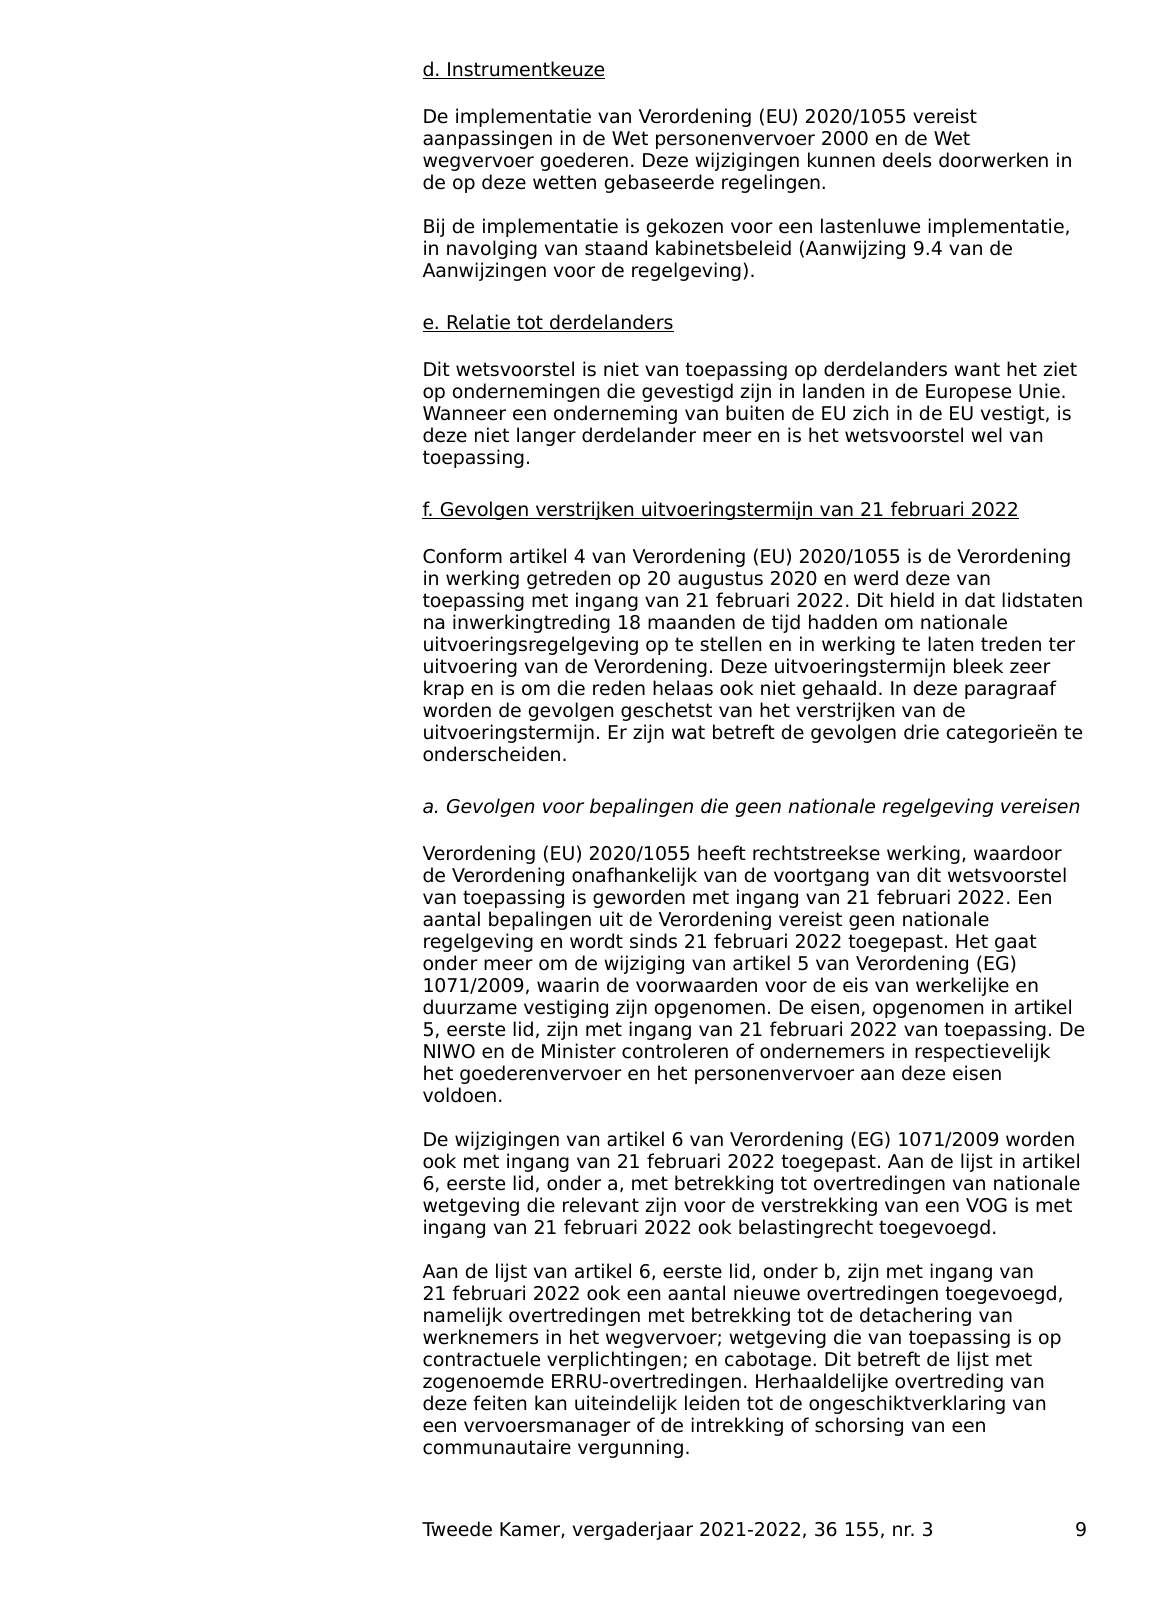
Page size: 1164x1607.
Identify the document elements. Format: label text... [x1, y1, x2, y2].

text De implementatie van Verordening (EU) 2020/1055 vereist aanpassingen in de Wet personenvervoer 2000 en de Wet wegvervoer goederen. Deze wijzigingen kunnen deels doorwerken in de op deze wetten gebaseerde regelingen. [422, 106, 1087, 194]
subtitle a. Gevolgen voor bepalingen die geen nationale regelgeving vereisen [422, 796, 1087, 818]
text Verordening (EU) 2020/1055 heeft rechtstreekse werking, waardoor de Verordening onafhankelijk van de voortgang van dit wetsvoorstel van toepassing is geworden met ingang van 21 februari 2022. Een aantal bepalingen uit de Verordening vereist geen nationale regelgeving en wordt sinds 21 februari 2022 toegepast. Het gaat onder meer om de wijziging van artikel 5 van Verordening (EG) 1071/2009, waarin de voorwaarden voor de eis van werkelijke en duurzame vestiging zijn opgenomen. De eisen, opgenomen in artikel 5, eerste lid, zijn met ingang van 21 februari 2022 van toepassing. De NIWO en de Minister controleren of ondernemers in respectievelijk het goederenvervoer en het personenvervoer aan deze eisen voldoen. [422, 843, 1087, 1106]
text Aan de lijst van artikel 6, eerste lid, onder b, zijn met ingang van 21 februari 2022 ook een aantal nieuwe overtredingen toegevoegd, namelijk overtredingen met betrekking tot de detachering van werknemers in het wegvervoer; wetgeving die van toepassing is op contractuele verplichtingen; en cabotage. Dit betreft de lijst met zogenoemde ERRU-overtredingen. Herhaaldelijke overtreding van deze feiten kan uiteindelijk leiden tot de ongeschiktverklaring van een vervoersmanager of de intrekking of schorsing van een communautaire vergunning. [422, 1261, 1087, 1458]
text Bij de implementatie is gekozen voor een lastenluwe implementatie, in navolging van staand kabinetsbeleid (Aanwijzing 9.4 van de Aanwijzingen voor de regelgeving). [422, 216, 1087, 282]
subtitle f. Gevolgen verstrijken uitvoeringstermijn van 21 februari 2022 [422, 499, 1087, 521]
text Conform artikel 4 van Verordening (EU) 2020/1055 is de Verordening in werking getreden op 20 augustus 2020 en werd deze van toepassing met ingang van 21 februari 2022. Dit hield in dat lidstaten na inwerkingtreding 18 maanden de tijd hadden om nationale uitvoeringsregelgeving op te stellen en in werking te laten treden ter uitvoering van de Verordening. Deze uitvoeringstermijn bleek zeer krap en is om die reden helaas ook niet gehaald. In deze paragraaf worden de gevolgen geschetst van het verstrijken van de uitvoeringstermijn. Er zijn wat betreft de gevolgen drie categorieën te onderscheiden. [422, 546, 1087, 766]
subtitle e. Relatie tot derdelanders [422, 312, 1087, 334]
text Dit wetsvoorstel is niet van toepassing op derdelanders want het ziet op ondernemingen die gevestigd zijn in landen in de Europese Unie. Wanneer een onderneming van buiten de EU zich in de EU vestigt, is deze niet langer derdelander meer en is het wetsvoorstel wel van toepassing. [422, 359, 1087, 469]
text De wijzigingen van artikel 6 van Verordening (EG) 1071/2009 worden ook met ingang van 21 februari 2022 toegepast. Aan de lijst in artikel 6, eerste lid, onder a, met betrekking tot overtredingen van nationale wetgeving die relevant zijn voor de verstrekking van een VOG is met ingang van 21 februari 2022 ook belastingrecht toegevoegd. [422, 1129, 1087, 1238]
subtitle d. Instrumentkeuze [422, 59, 1087, 81]
